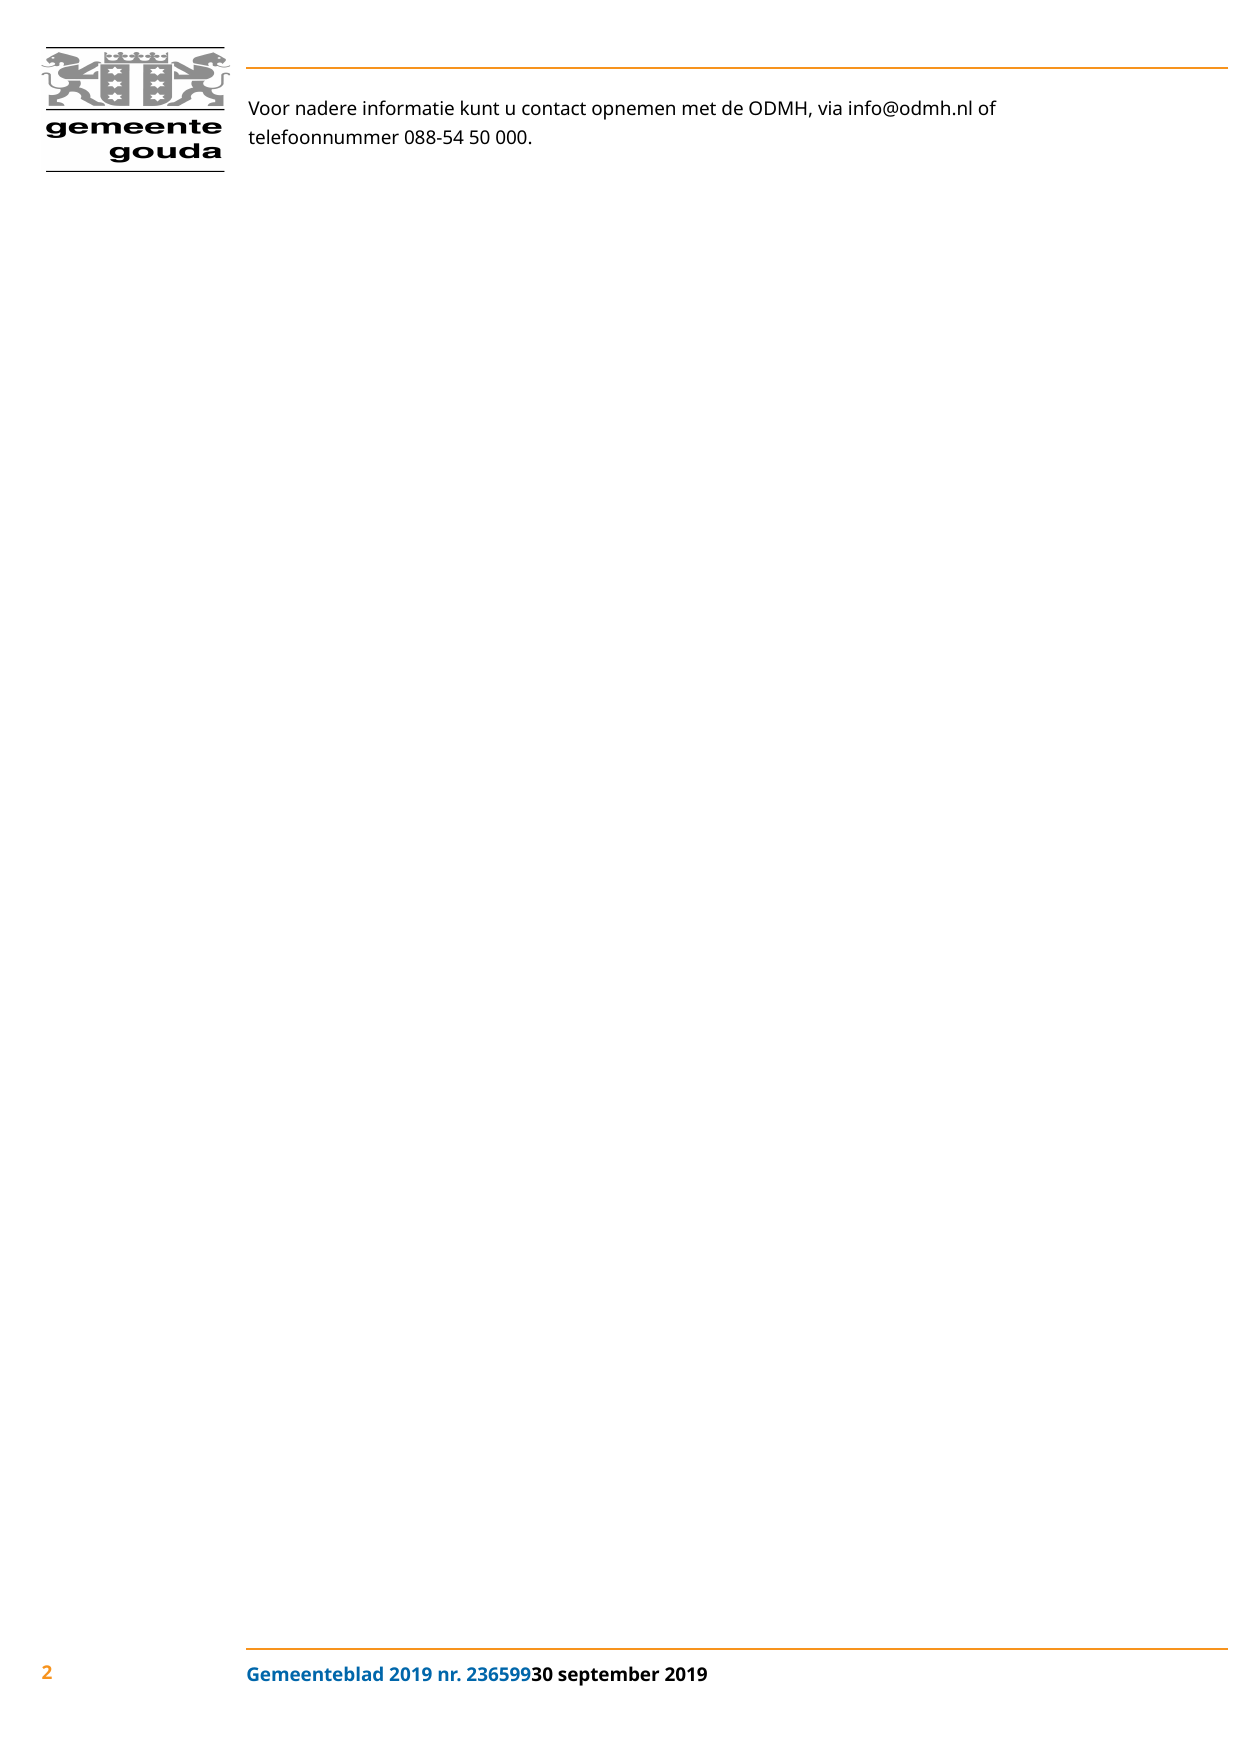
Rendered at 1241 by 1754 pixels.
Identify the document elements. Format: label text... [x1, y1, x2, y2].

picture [41, 47, 231, 172]
text Voor nadere informatie kunt u contact opnemen met de ODMH, via info@odmh.nl of telefoonnummer 088-54 50 000. [248, 95, 1152, 150]
